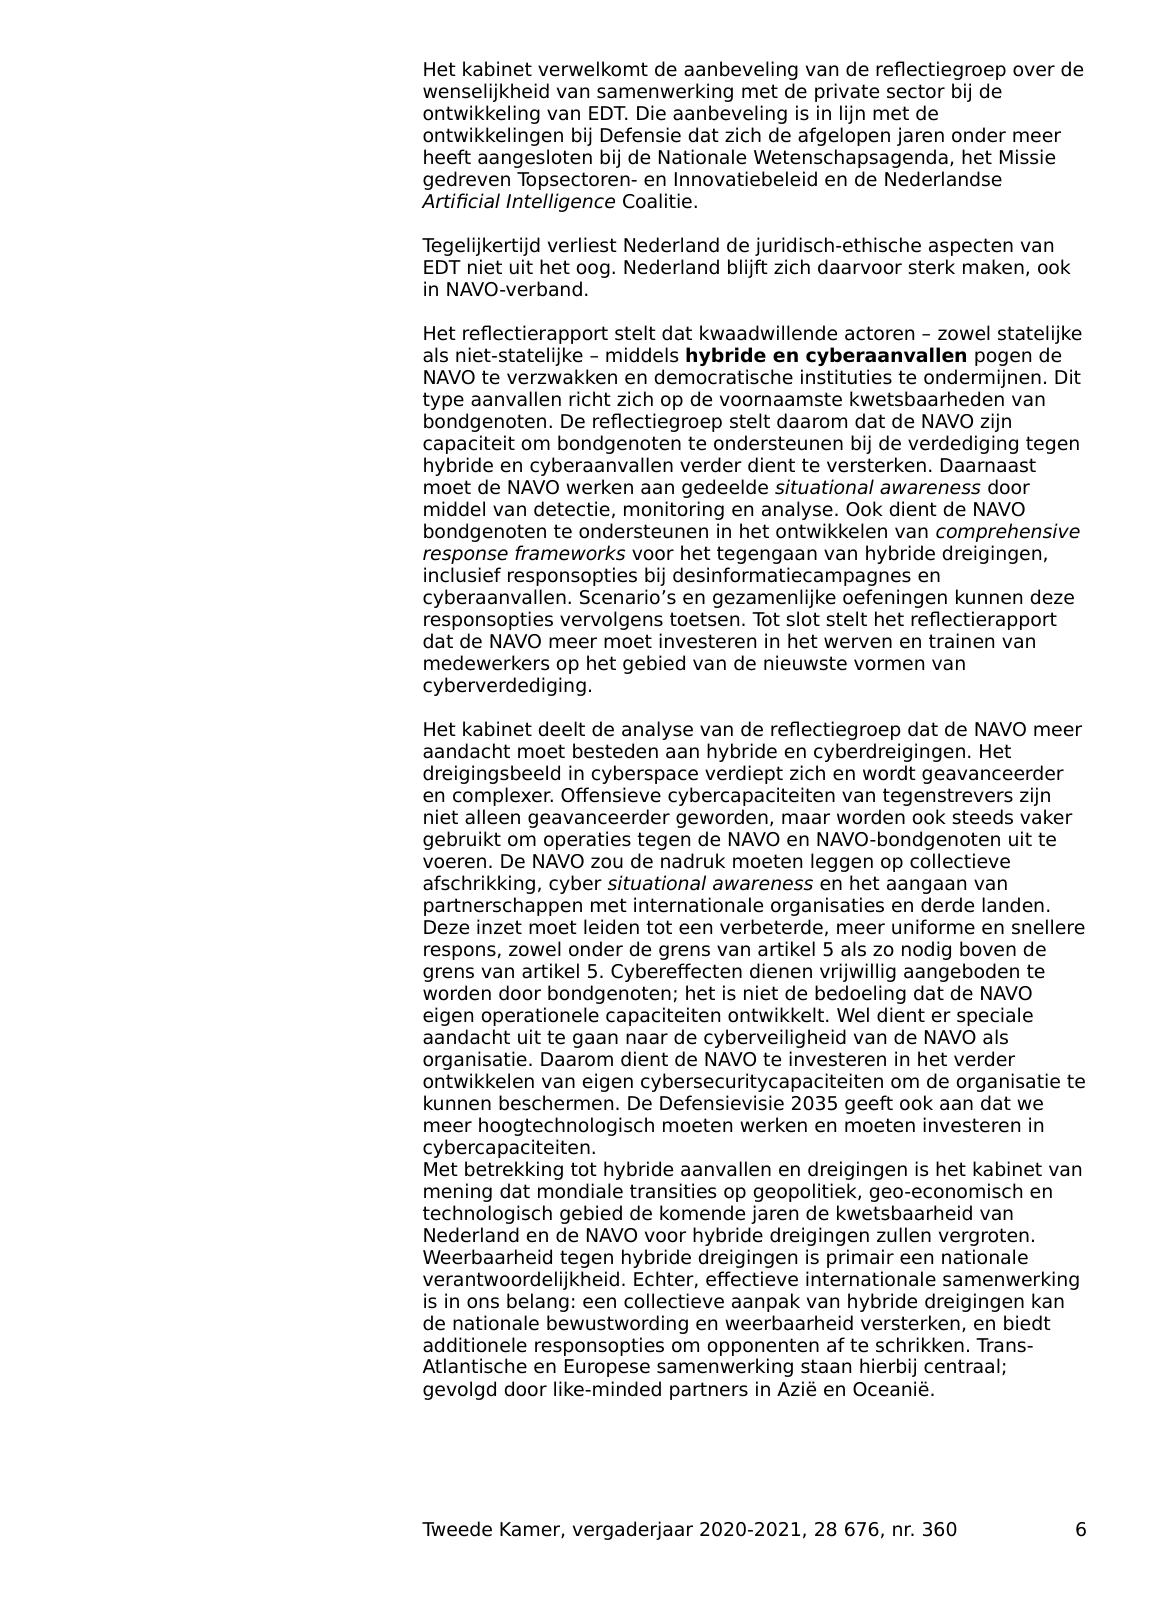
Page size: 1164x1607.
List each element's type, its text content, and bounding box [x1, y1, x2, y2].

text Het reflectierapport stelt dat kwaadwillende actoren – zowel statelijke als niet-statelijke – middels hybride en cyberaanvallen pogen de NAVO te verzwakken en democratische instituties te ondermijnen. Dit type aanvallen richt zich op de voornaamste kwetsbaarheden van bondgenoten. De reflectiegroep stelt daarom dat de NAVO zijn capaciteit om bondgenoten te ondersteunen bij de verdediging tegen hybride en cyberaanvallen verder dient te versterken. Daarnaast moet de NAVO werken aan gedeelde situational awareness door middel van detectie, monitoring en analyse. Ook dient de NAVO bondgenoten te ondersteunen in het ontwikkelen van comprehensive response frameworks voor het tegengaan van hybride dreigingen, inclusief responsopties bij desinformatiecampagnes en cyberaanvallen. Scenario’s en gezamenlijke oefeningen kunnen deze responsopties vervolgens toetsen. Tot slot stelt het reflectierapport dat de NAVO meer moet investeren in het werven en trainen van medewerkers op het gebied van de nieuwste vormen van cyberverdediging. [422, 323, 1087, 697]
text Tegelijkertijd verliest Nederland de juridisch-ethische aspecten van EDT niet uit het oog. Nederland blijft zich daarvoor sterk maken, ook in NAVO-verband. [422, 235, 1087, 301]
text Met betrekking tot hybride aanvallen en dreigingen is het kabinet van mening dat mondiale transities op geopolitiek, geo-economisch en technologisch gebied de komende jaren de kwetsbaarheid van Nederland en de NAVO voor hybride dreigingen zullen vergroten. Weerbaarheid tegen hybride dreigingen is primair een nationale verantwoordelijkheid. Echter, effectieve internationale samenwerking is in ons belang: een collectieve aanpak van hybride dreigingen kan de nationale bewustwording en weerbaarheid versterken, en biedt additionele responsopties om opponenten af te schrikken. Trans-Atlantische en Europese samenwerking staan hierbij centraal; gevolgd door like-minded partners in Azië en Oceanië. [422, 1159, 1087, 1400]
text Het kabinet deelt de analyse van de reflectiegroep dat de NAVO meer aandacht moet besteden aan hybride en cyberdreigingen. Het dreigingsbeeld in cyberspace verdiept zich en wordt geavanceerder en complexer. Offensieve cybercapaciteiten van tegenstrevers zijn niet alleen geavanceerder geworden, maar worden ook steeds vaker gebruikt om operaties tegen de NAVO en NAVO-bondgenoten uit te voeren. De NAVO zou de nadruk moeten leggen op collectieve afschrikking, cyber situational awareness en het aangaan van partnerschappen met internationale organisaties en derde landen. Deze inzet moet leiden tot een verbeterde, meer uniforme en snellere respons, zowel onder de grens van artikel 5 als zo nodig boven de grens van artikel 5. Cybereffecten dienen vrijwillig aangeboden te worden door bondgenoten; het is niet de bedoeling dat de NAVO eigen operationele capaciteiten ontwikkelt. Wel dient er speciale aandacht uit te gaan naar de cyberveiligheid van de NAVO als organisatie. Daarom dient de NAVO te investeren in het verder ontwikkelen van eigen cybersecuritycapaciteiten om de organisatie te kunnen beschermen. De Defensievisie 2035 geeft ook aan dat we meer hoogtechnologisch moeten werken en moeten investeren in cybercapaciteiten. [422, 719, 1087, 1159]
text Het kabinet verwelkomt de aanbeveling van de reflectiegroep over de wenselijkheid van samenwerking met de private sector bij de ontwikkeling van EDT. Die aanbeveling is in lijn met de ontwikkelingen bij Defensie dat zich de afgelopen jaren onder meer heeft aangesloten bij de Nationale Wetenschapsagenda, het Missie gedreven Topsectoren- en Innovatiebeleid en de Nederlandse Artificial Intelligence Coalitie. [422, 59, 1087, 213]
